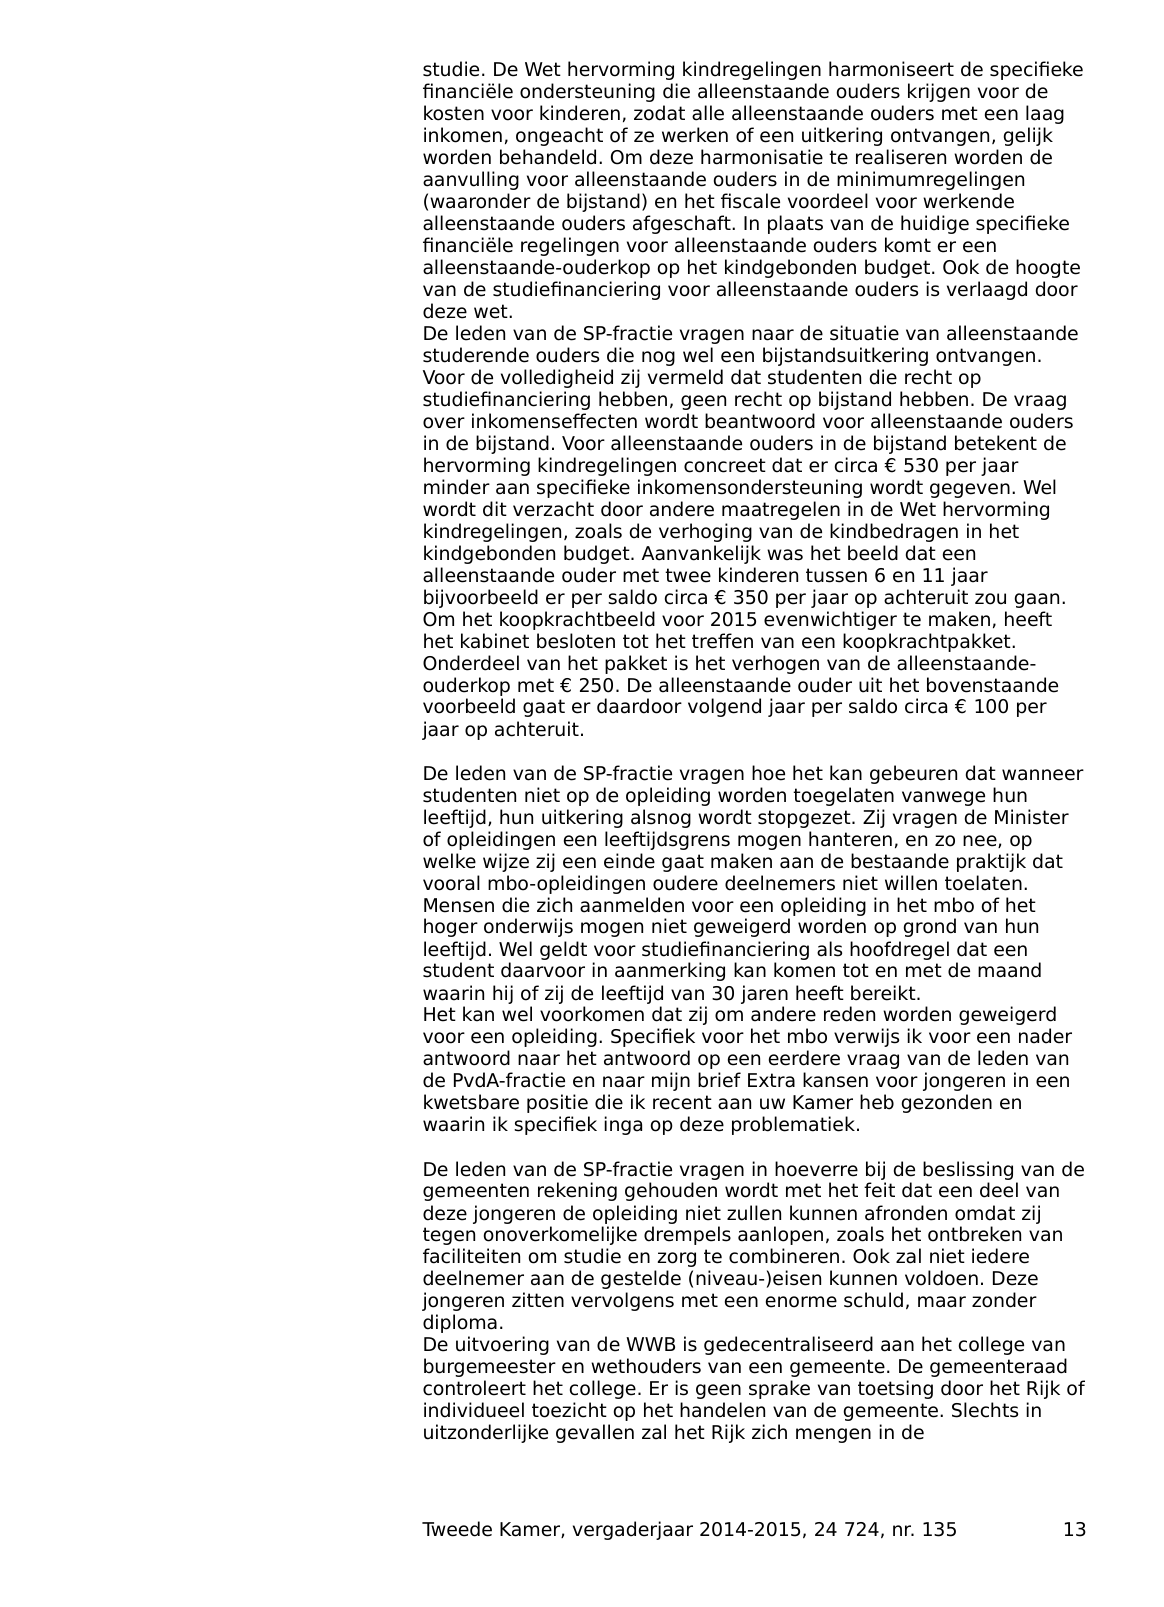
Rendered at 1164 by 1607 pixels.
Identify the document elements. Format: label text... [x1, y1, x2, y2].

text Mensen die zich aanmelden voor een opleiding in het mbo of het hoger onderwijs mogen niet geweigerd worden op grond van hun leeftijd. Wel geldt voor studiefinanciering als hoofdregel dat een student daarvoor in aanmerking kan komen tot en met de maand waarin hij of zij de leeftijd van 30 jaren heeft bereikt. [422, 894, 1087, 1004]
text Om het koopkrachtbeeld voor 2015 evenwichtiger te maken, heeft het kabinet besloten tot het treffen van een koopkrachtpakket. Onderdeel van het pakket is het verhogen van de alleenstaande-ouderkop met € 250. De alleenstaande ouder uit het bovenstaande voorbeeld gaat er daardoor volgend jaar per saldo circa € 100 per jaar op achteruit. [422, 608, 1087, 740]
text De leden van de SP-fractie vragen naar de situatie van alleenstaande studerende ouders die nog wel een bijstandsuitkering ontvangen. [422, 323, 1087, 367]
text De leden van de SP-fractie vragen hoe het kan gebeuren dat wanneer studenten niet op de opleiding worden toegelaten vanwege hun leeftijd, hun uitkering alsnog wordt stopgezet. Zij vragen de Minister of opleidingen een leeftijdsgrens mogen hanteren, en zo nee, op welke wijze zij een einde gaat maken aan de bestaande praktijk dat vooral mbo-opleidingen oudere deelnemers niet willen toelaten. [422, 763, 1087, 894]
text Het kan wel voorkomen dat zij om andere reden worden geweigerd voor een opleiding. Specifiek voor het mbo verwijs ik voor een nader antwoord naar het antwoord op een eerdere vraag van de leden van de PvdA-fractie en naar mijn brief Extra kansen voor jongeren in een kwetsbare positie die ik recent aan uw Kamer heb gezonden en waarin ik specifiek inga op deze problematiek. [422, 1004, 1087, 1136]
text De uitvoering van de WWB is gedecentraliseerd aan het college van burgemeester en wethouders van een gemeente. De gemeenteraad controleert het college. Er is geen sprake van toetsing door het Rijk of individueel toezicht op het handelen van de gemeente. Slechts in uitzonderlijke gevallen zal het Rijk zich mengen in de [422, 1334, 1087, 1444]
text De leden van de SP-fractie vragen in hoeverre bij de beslissing van de gemeenten rekening gehouden wordt met het feit dat een deel van deze jongeren de opleiding niet zullen kunnen afronden omdat zij tegen onoverkomelijke drempels aanlopen, zoals het ontbreken van faciliteiten om studie en zorg te combineren. Ook zal niet iedere deelnemer aan de gestelde (niveau-)eisen kunnen voldoen. Deze jongeren zitten vervolgens met een enorme schuld, maar zonder diploma. [422, 1158, 1087, 1334]
text studie. De Wet hervorming kindregelingen harmoniseert de specifieke financiële ondersteuning die alleenstaande ouders krijgen voor de kosten voor kinderen, zodat alle alleenstaande ouders met een laag inkomen, ongeacht of ze werken of een uitkering ontvangen, gelijk worden behandeld. Om deze harmonisatie te realiseren worden de aanvulling voor alleenstaande ouders in de minimumregelingen (waaronder de bijstand) en het fiscale voordeel voor werkende alleenstaande ouders afgeschaft. In plaats van de huidige specifieke financiële regelingen voor alleenstaande ouders komt er een alleenstaande-ouderkop op het kindgebonden budget. Ook de hoogte van de studiefinanciering voor alleenstaande ouders is verlaagd door deze wet. [422, 59, 1087, 323]
text Voor de volledigheid zij vermeld dat studenten die recht op studiefinanciering hebben, geen recht op bijstand hebben. De vraag over inkomenseffecten wordt beantwoord voor alleenstaande ouders in de bijstand. Voor alleenstaande ouders in de bijstand betekent de hervorming kindregelingen concreet dat er circa € 530 per jaar minder aan specifieke inkomensondersteuning wordt gegeven. Wel wordt dit verzacht door andere maatregelen in de Wet hervorming kindregelingen, zoals de verhoging van de kindbedragen in het kindgebonden budget. Aanvankelijk was het beeld dat een alleenstaande ouder met twee kinderen tussen 6 en 11 jaar bijvoorbeeld er per saldo circa € 350 per jaar op achteruit zou gaan. [422, 367, 1087, 608]
